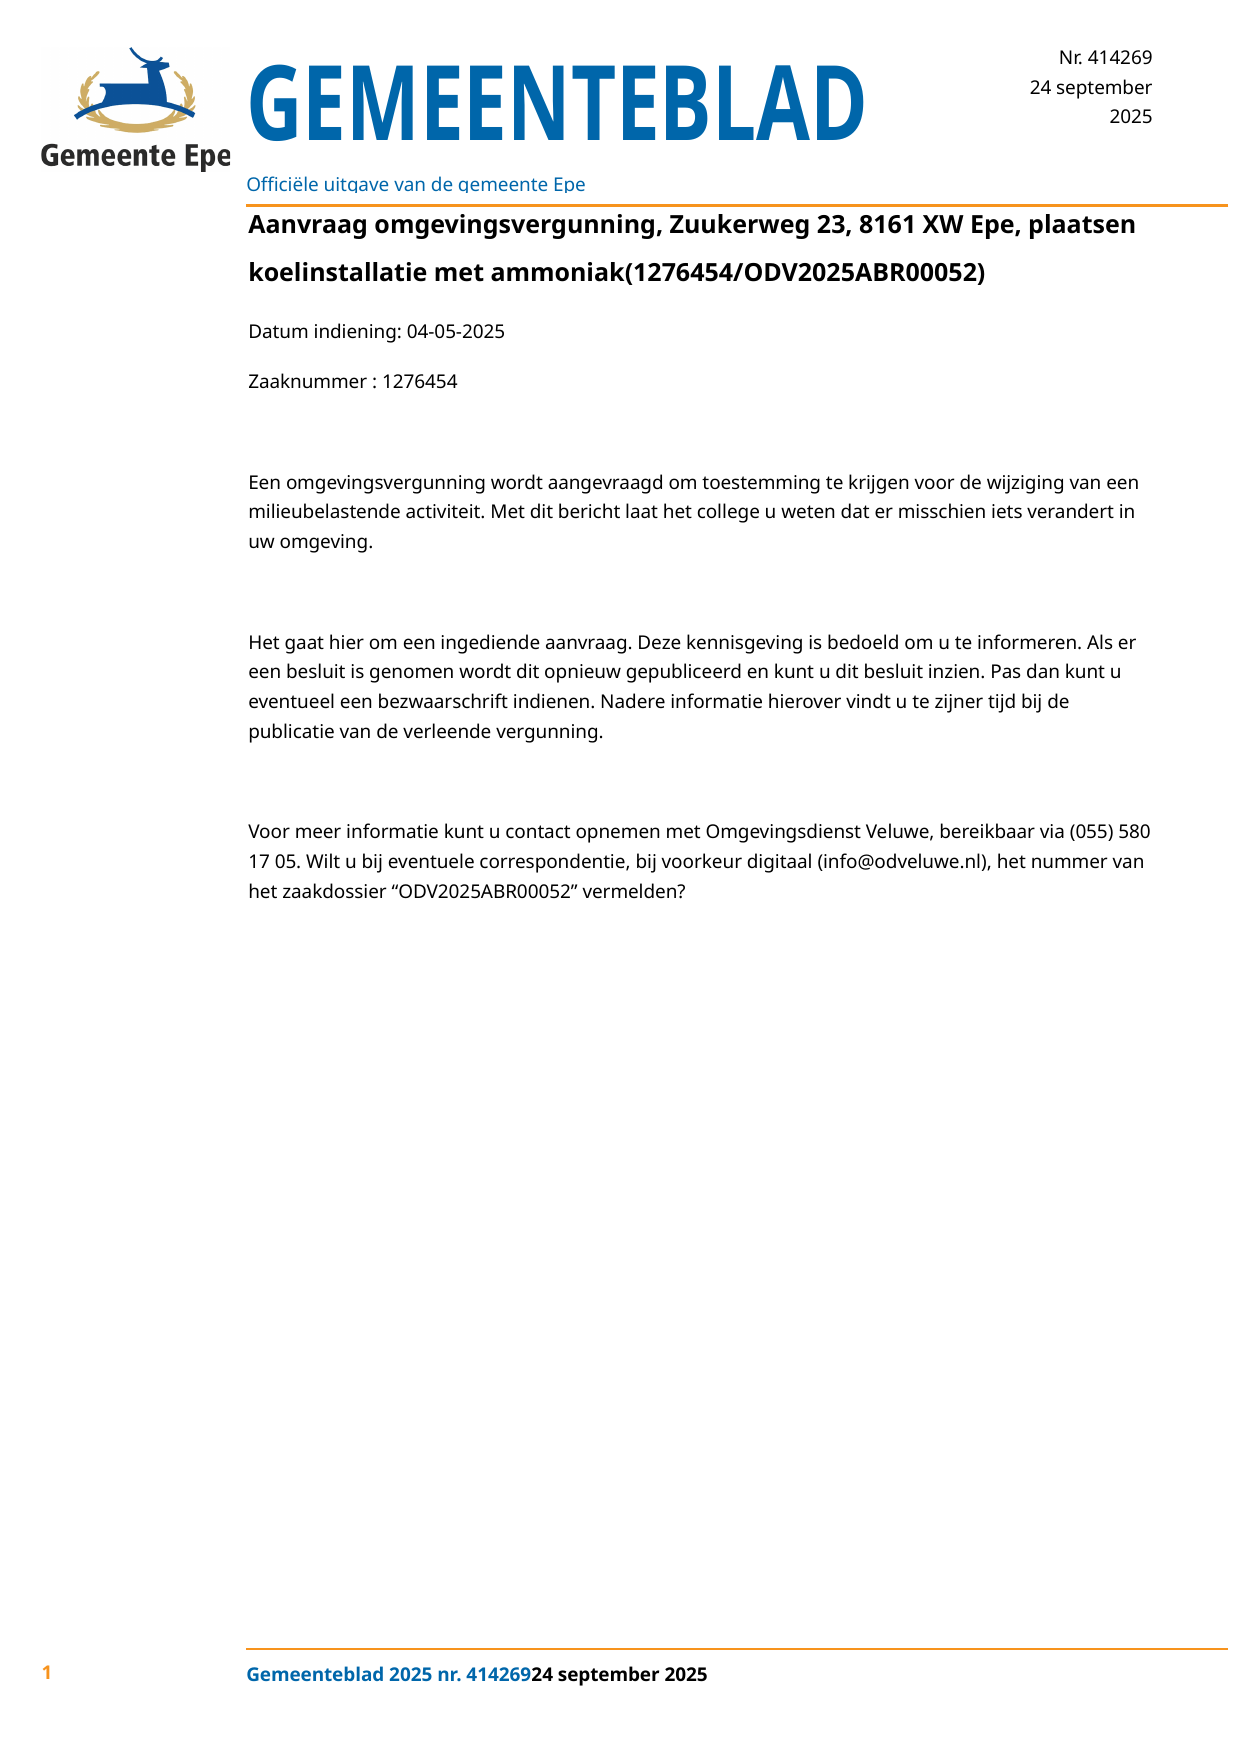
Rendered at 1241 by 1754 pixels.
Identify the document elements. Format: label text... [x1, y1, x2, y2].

text Datum indiening: 04-05-2025 [248, 318, 1152, 344]
text Zaaknummer : 1276454 [248, 368, 1152, 394]
text Aanvraag omgevingsvergunning, Zuukerweg 23, 8161 XW Epe, plaatsen koelinstallatie met ammoniak(1276454/ODV2025ABR00052) [248, 207, 1152, 288]
picture [41, 47, 231, 172]
text Voor meer informatie kunt u contact opnemen met Omgevingsdienst Veluwe, bereikbaar via (055) 580 17 05. Wilt u bij eventuele correspondentie, bij voorkeur digitaal (info@odveluwe.nl), het nummer van het zaakdossier “ODV2025ABR00052” vermelden? [248, 819, 1152, 904]
text Het gaat hier om een ingediende aanvraag. Deze kennisgeving is bedoeld om u te informeren. Als er een besluit is genomen wordt dit opnieuw gepubliceerd en kunt u dit besluit inzien. Pas dan kunt u eventueel een bezwaarschrift indienen. Nadere informatie hierover vindt u te zijner tijd bij de publicatie van de verleende vergunning. [248, 629, 1152, 744]
text Een omgevingsvergunning wordt aangevraagd om toestemming te krijgen voor de wijziging van een milieubelastende activiteit. Met dit bericht laat het college u weten dat er misschien iets verandert in uw omgeving. [248, 469, 1152, 554]
